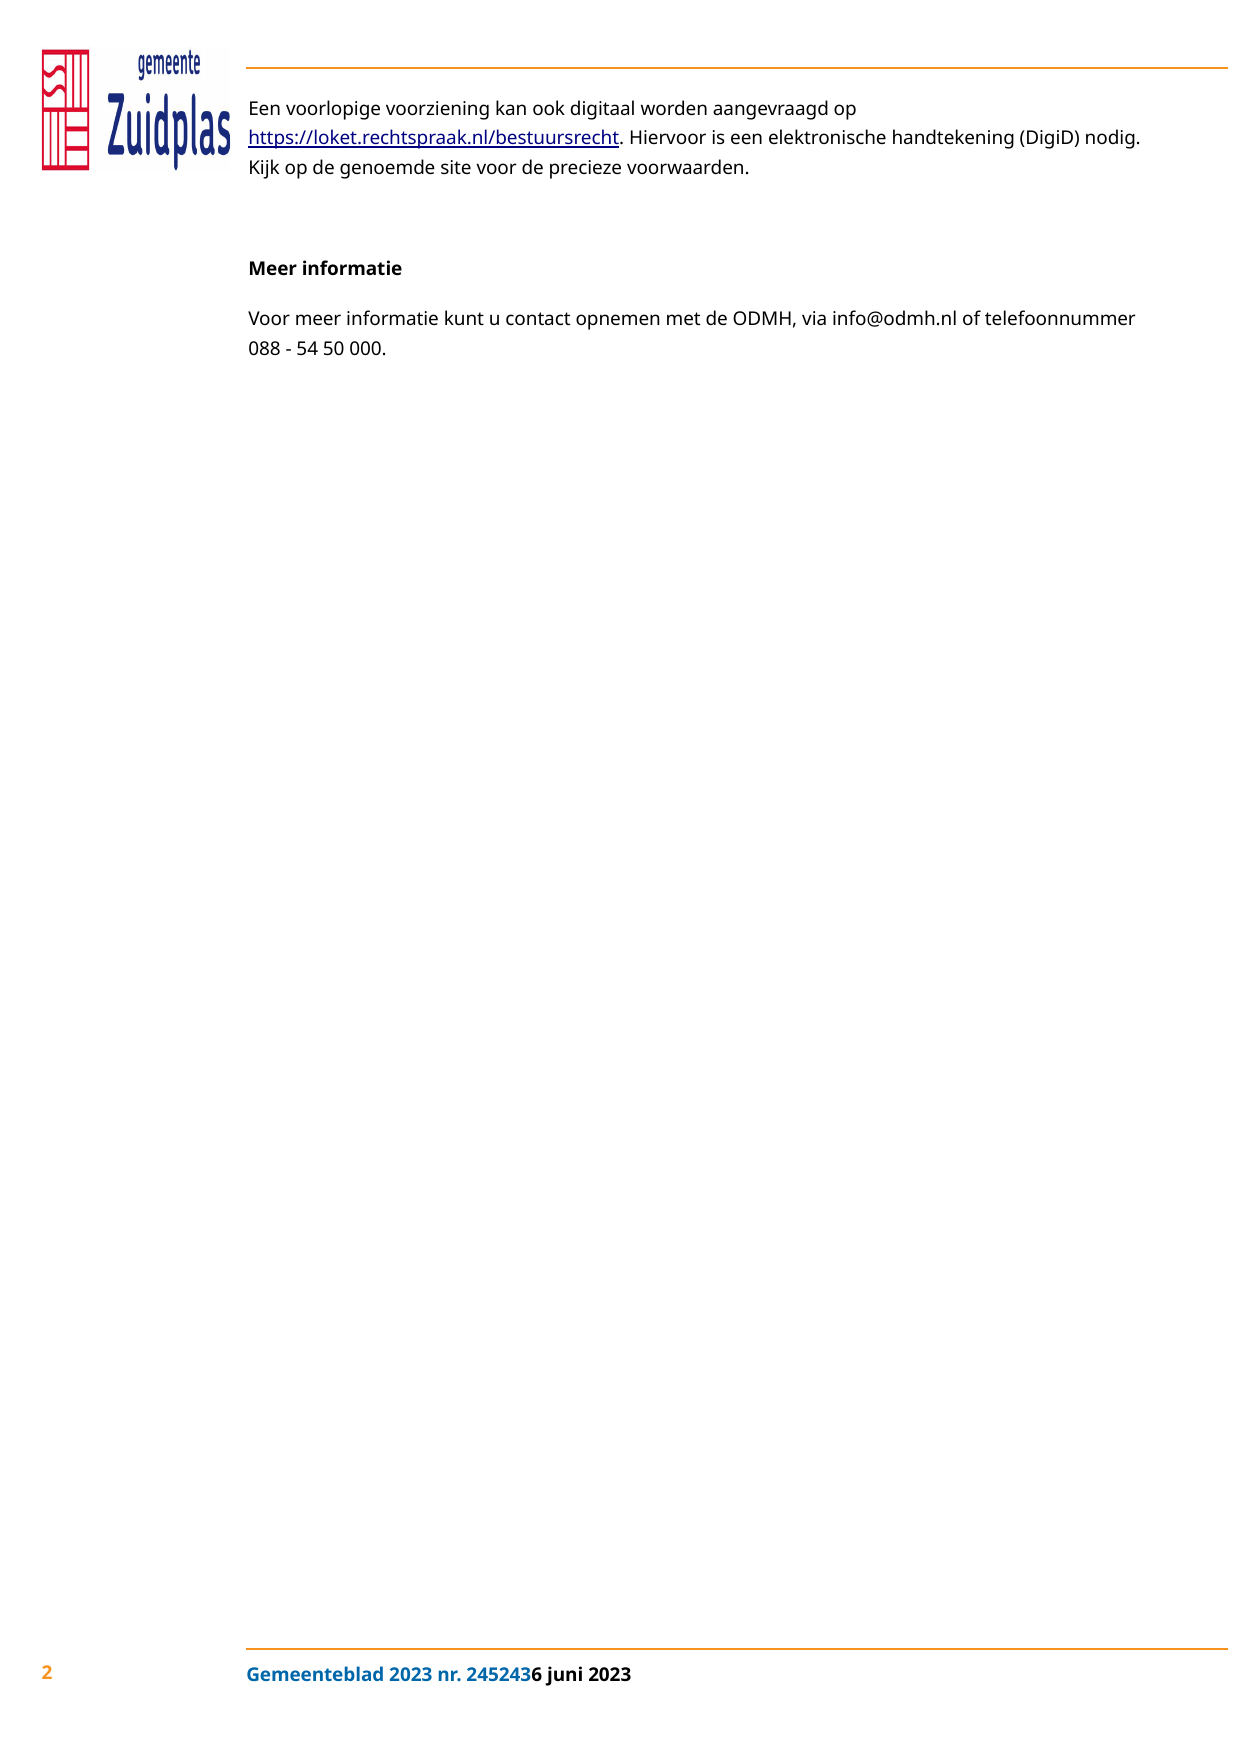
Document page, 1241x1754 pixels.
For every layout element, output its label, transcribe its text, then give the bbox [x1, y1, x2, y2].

picture [41, 47, 231, 172]
text Voor meer informatie kunt u contact opnemen met de ODMH, via info@odmh.nl of telefoonnummer 088 - 54 50 000. [248, 305, 1152, 361]
text Een voorlopige voorziening kan ook digitaal worden aangevraagd op https://loket.rechtspraak.nl/bestuursrecht. Hiervoor is een elektronische handtekening (DigiD) nodig. Kijk op de genoemde site voor de precieze voorwaarden. [248, 95, 1152, 180]
text Meer informatie [248, 255, 1152, 281]
